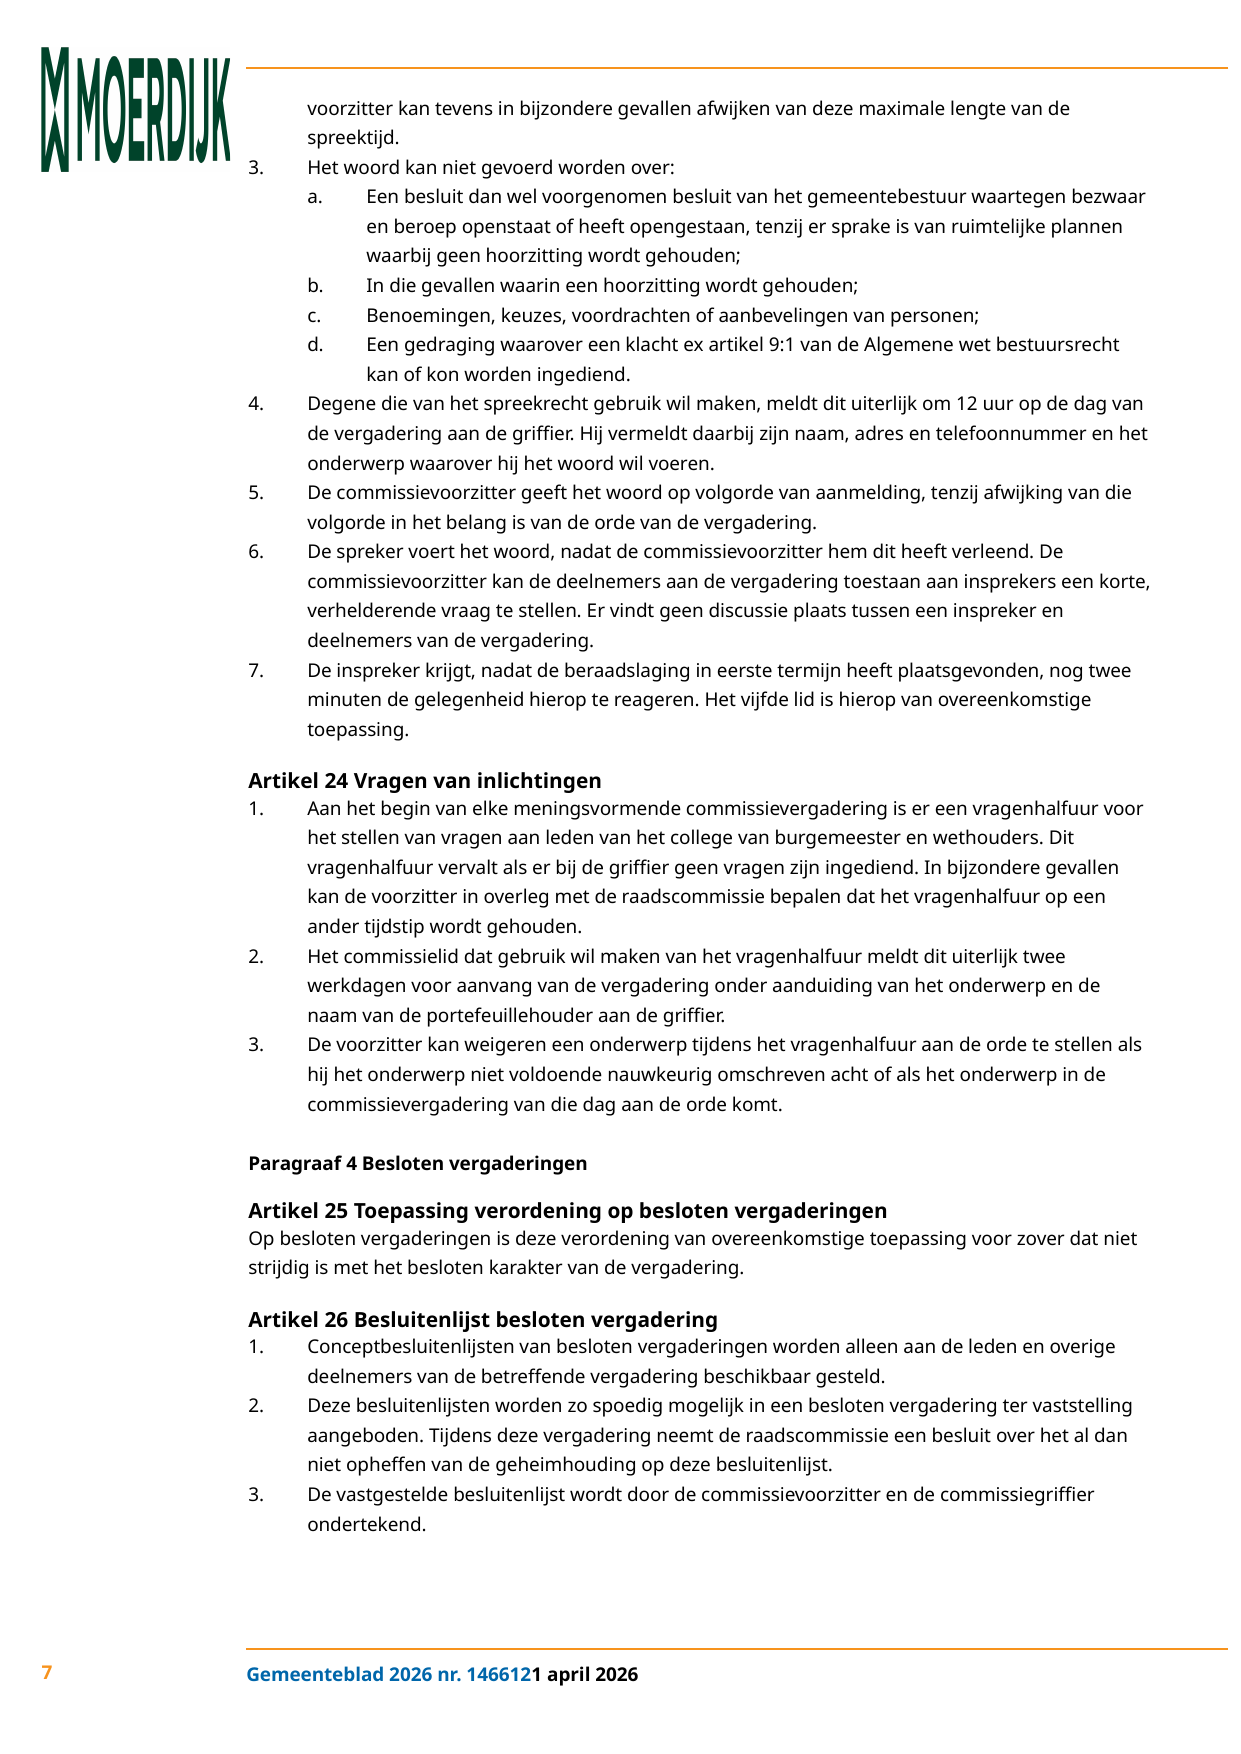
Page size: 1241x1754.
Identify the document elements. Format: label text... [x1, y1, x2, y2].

list Een besluit dan wel voorgenomen besluit van het gemeentebestuur waartegen bezwaar en beroep openstaat of heeft opengestaan, tenzij er sprake is van ruimtelijke plannen waarbij geen hoorzitting wordt gehouden; [307, 183, 1152, 268]
list De spreker voert het woord, nadat de commissievoorzitter hem dit heeft verleend. De commissievoorzitter kan de deelnemers aan de vergadering toestaan aan insprekers een korte, verhelderende vraag te stellen. Er vindt geen discussie plaats tussen een inspreker en deelnemers van de vergadering. [248, 538, 1152, 653]
list In die gevallen waarin een hoorzitting wordt gehouden; [307, 272, 1152, 298]
text Artikel 26 Besluitenlijst besloten vergadering [248, 1305, 1152, 1333]
list De commissievoorzitter geeft het woord op volgorde van aanmelding, tenzij afwijking van die volgorde in het belang is van de orde van de vergadering. [248, 479, 1152, 535]
text Artikel 25 Toepassing verordening op besloten vergaderingen [248, 1196, 1152, 1225]
list Aan het begin van elke meningsvormende commissievergadering is er een vragenhalfuur voor het stellen van vragen aan leden van het college van burgemeester en wethouders. Dit vragenhalfuur vervalt als er bij de griffier geen vragen zijn ingediend. In bijzondere gevallen kan de voorzitter in overleg met de raadscommissie bepalen dat het vragenhalfuur op een ander tijdstip wordt gehouden. [248, 795, 1152, 939]
list Een gedraging waarover een klacht ex artikel 9:1 van de Algemene wet bestuursrecht kan of kon worden ingediend. [307, 331, 1152, 387]
list Degene die van het spreekrecht gebruik wil maken, meldt dit uiterlijk om 12 uur op de dag van de vergadering aan de griffier. Hij vermeldt daarbij zijn naam, adres en telefoonnummer en het onderwerp waarover hij het woord wil voeren. [248, 391, 1152, 476]
list Deze besluitenlijsten worden zo spoedig mogelijk in een besloten vergadering ter vaststelling aangeboden. Tijdens deze vergadering neemt de raadscommissie een besluit over het al dan niet opheffen van de geheimhouding op deze besluitenlijst. [248, 1392, 1152, 1477]
picture [41, 47, 231, 172]
list Benoemingen, keuzes, voordrachten of aanbevelingen van personen; [307, 302, 1152, 328]
list De inspreker krijgt, nadat de beraadslaging in eerste termijn heeft plaatsgevonden, nog twee minuten de gelegenheid hierop te reageren. Het vijfde lid is hierop van overeenkomstige toepassing. [248, 657, 1152, 742]
text Op besloten vergaderingen is deze verordening van overeenkomstige toepassing voor zover dat niet strijdig is met het besloten karakter van de vergadering. [248, 1225, 1152, 1280]
list Het commissielid dat gebruik wil maken van het vragenhalfuur meldt dit uiterlijk twee werkdagen voor aanvang van de vergadering onder aanduiding van het onderwerp en de naam van de portefeuillehouder aan de griffier. [248, 943, 1152, 1028]
list De voorzitter kan weigeren een onderwerp tijdens het vragenhalfuur aan de orde te stellen als hij het onderwerp niet voldoende nauwkeurig omschreven acht of als het onderwerp in de commissievergadering van die dag aan de orde komt. [248, 1032, 1152, 1116]
list Het woord kan niet gevoerd worden over: [248, 154, 1152, 180]
list voorzitter kan tevens in bijzondere gevallen afwijken van deze maximale lengte van de spreektijd. [248, 95, 1152, 150]
list De vastgestelde besluitenlijst wordt door de commissievoorzitter en de commissiegriffier ondertekend. [248, 1481, 1152, 1537]
text Artikel 24 Vragen van inlichtingen [248, 766, 1152, 795]
text Paragraaf 4 Besloten vergaderingen [248, 1150, 1152, 1176]
list Conceptbesluitenlijsten van besloten vergaderingen worden alleen aan de leden en overige deelnemers van de betreffende vergadering beschikbaar gesteld. [248, 1333, 1152, 1389]
